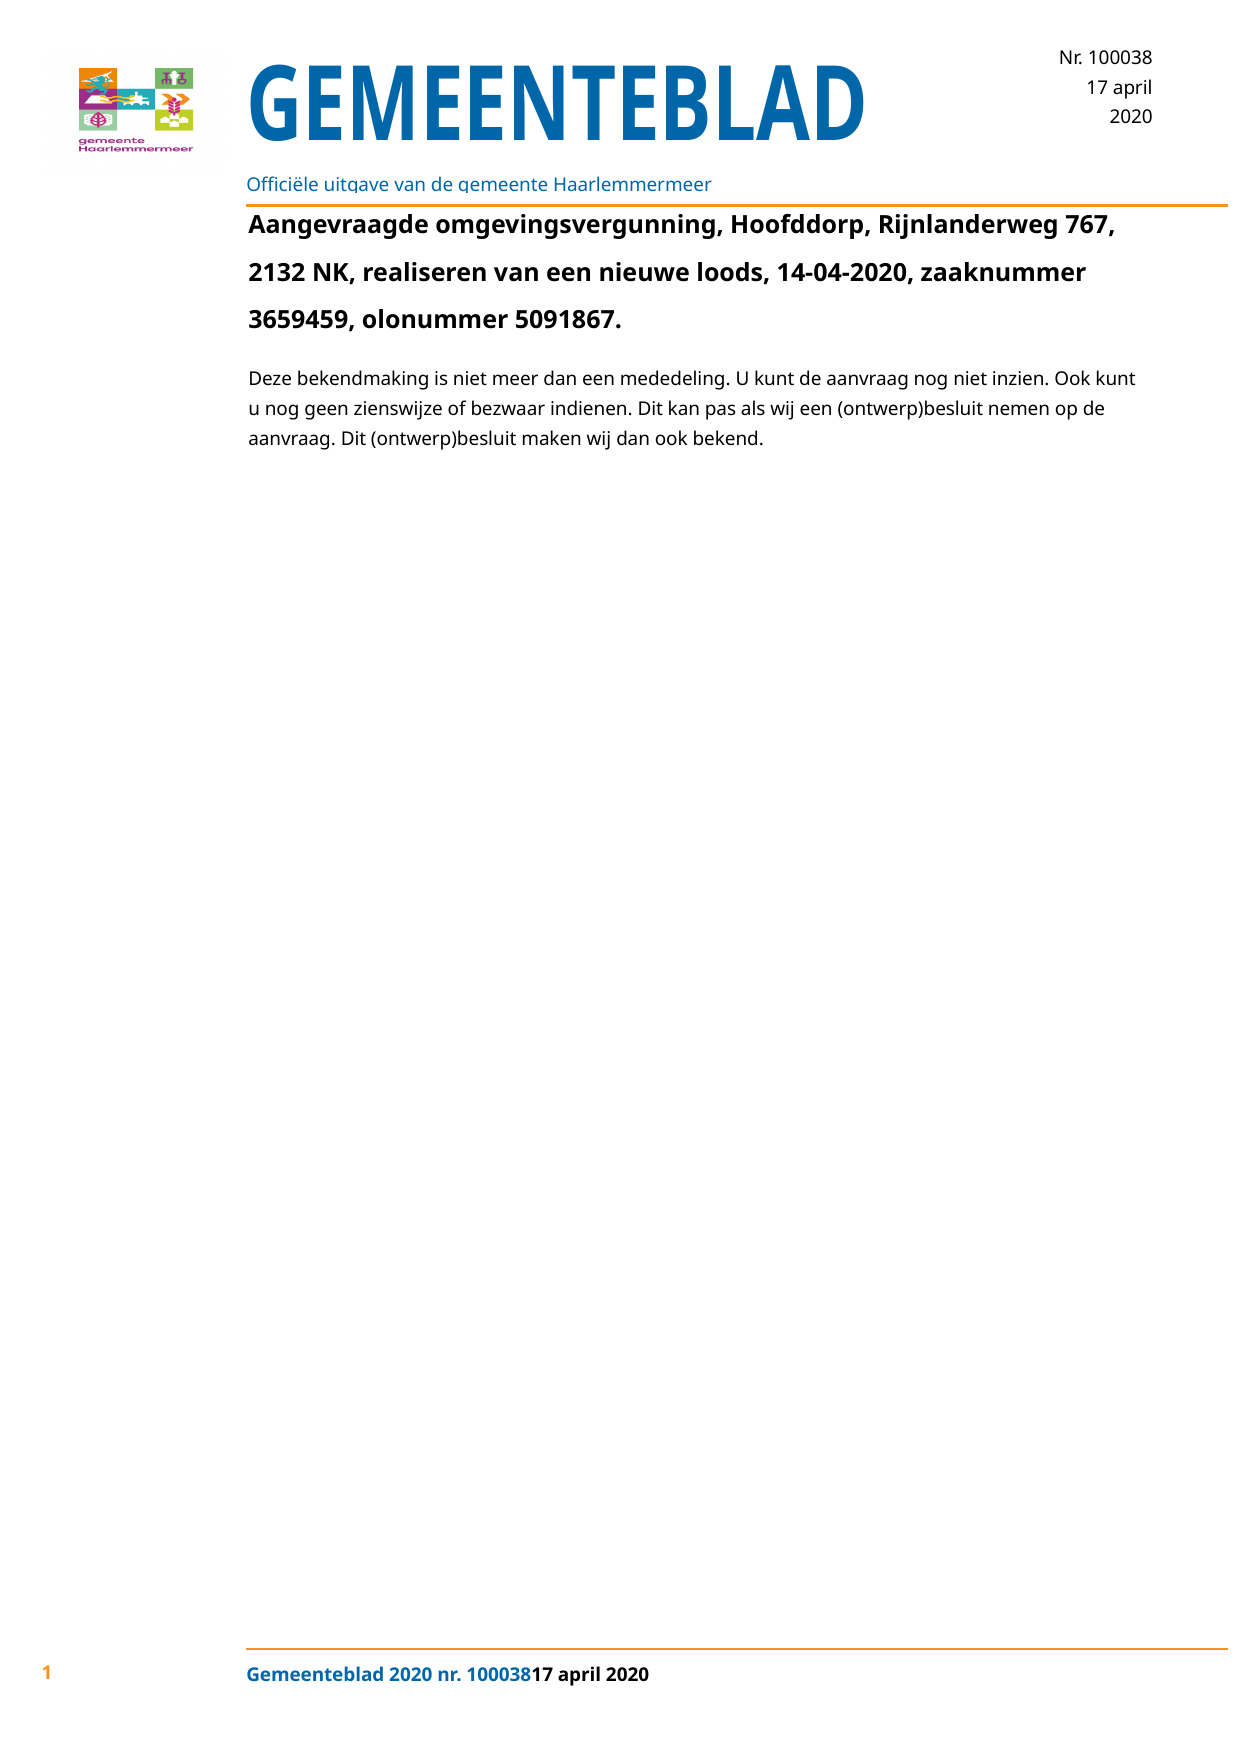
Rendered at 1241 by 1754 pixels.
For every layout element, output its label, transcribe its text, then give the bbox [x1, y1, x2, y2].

text Deze bekendmaking is niet meer dan een mededeling. U kunt de aanvraag nog niet inzien. Ook kunt u nog geen zienswijze of bezwaar indienen. Dit kan pas als wij een (ontwerp)besluit nemen op de aanvraag. Dit (ontwerp)besluit maken wij dan ook bekend. [248, 366, 1152, 450]
text Aangevraagde omgevingsvergunning, Hoofddorp, Rijnlanderweg 767, 2132 NK, realiseren van een nieuwe loods, 14-04-2020, zaaknummer 3659459, olonummer 5091867. [248, 207, 1152, 336]
picture [41, 47, 231, 172]
